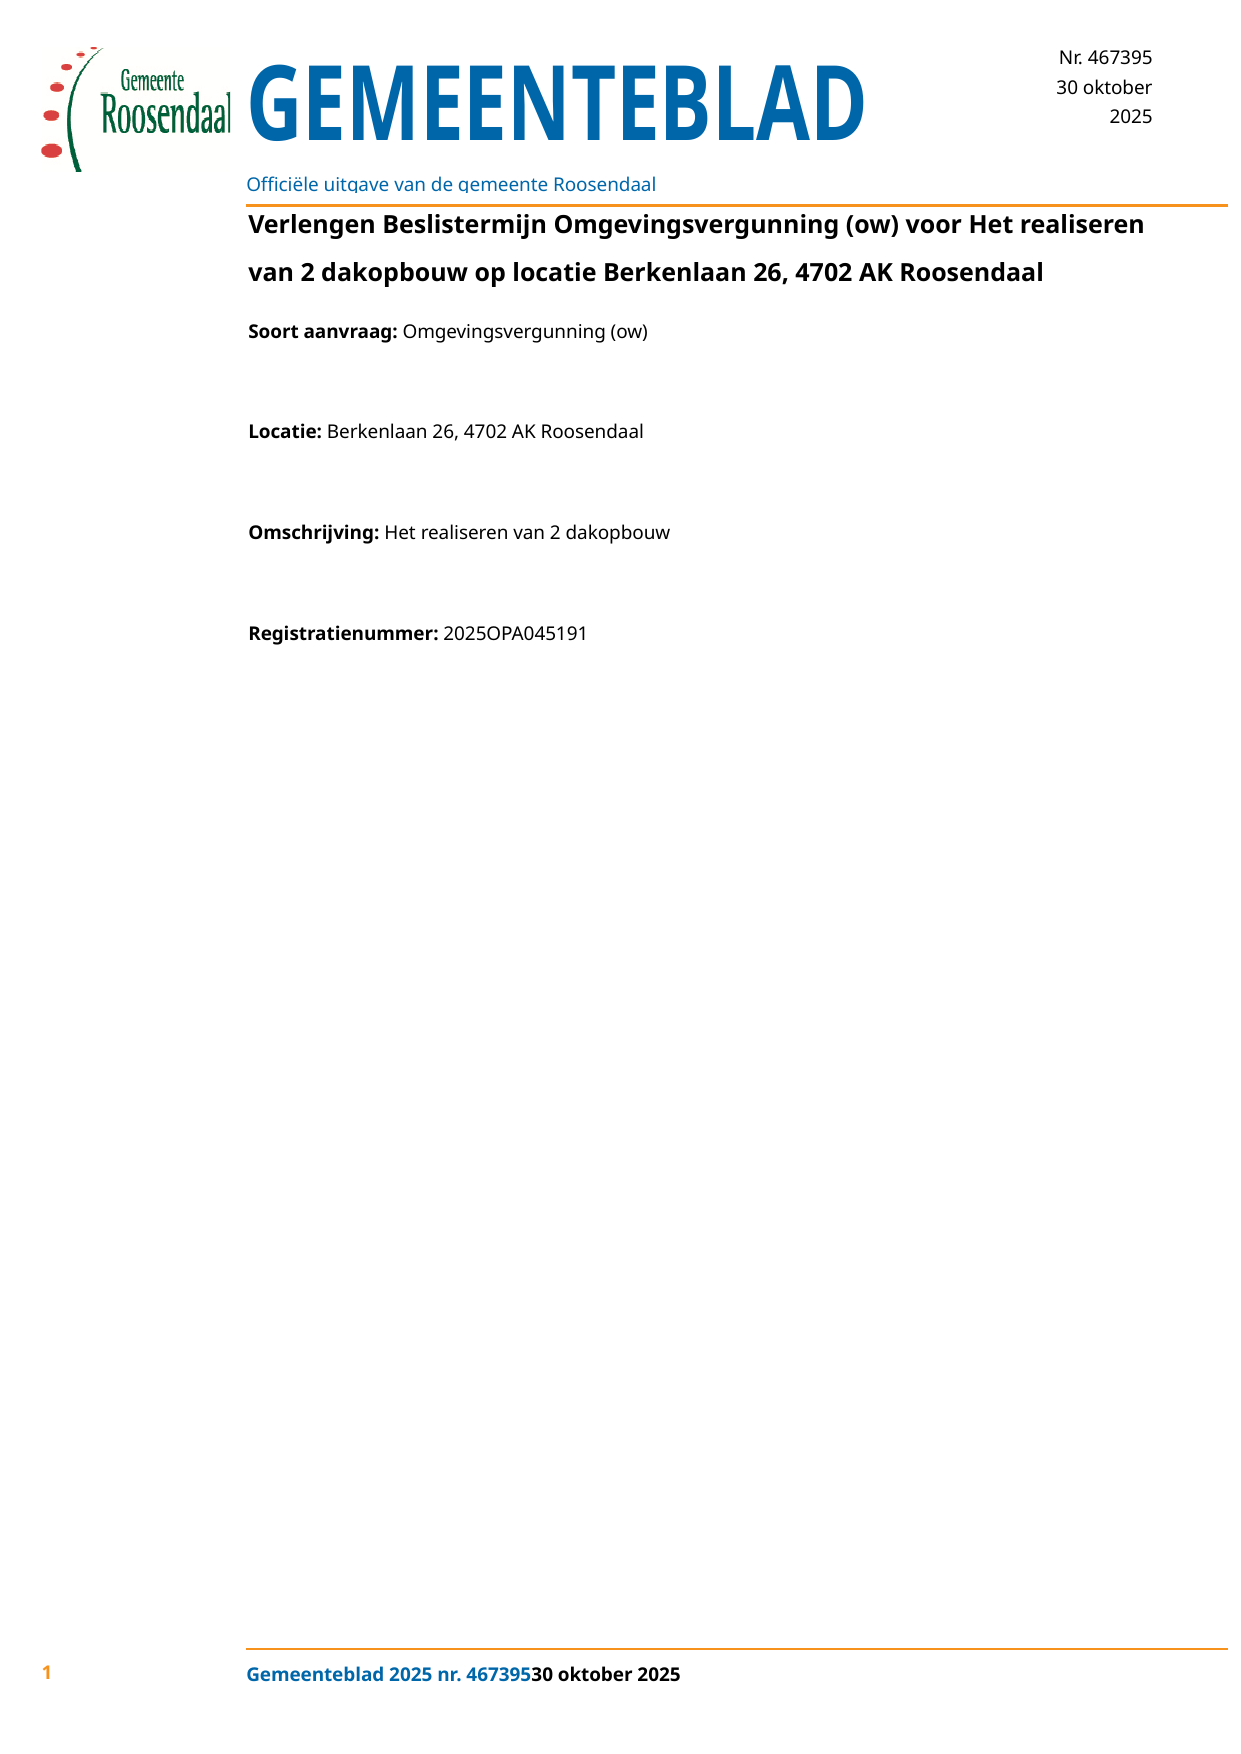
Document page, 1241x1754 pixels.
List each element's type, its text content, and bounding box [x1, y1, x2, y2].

text Locatie: Berkenlaan 26, 4702 AK Roosendaal [248, 419, 1152, 444]
text Omschrijving: Het realiseren van 2 dakopbouw [248, 519, 1152, 545]
text Soort aanvraag: Omgevingsvergunning (ow) [248, 318, 1152, 344]
text Registratienummer: 2025OPA045191 [248, 620, 1152, 646]
text Verlengen Beslistermijn Omgevingsvergunning (ow) voor Het realiseren van 2 dakopbouw op locatie Berkenlaan 26, 4702 AK Roosendaal [248, 207, 1152, 288]
picture [41, 47, 231, 172]
